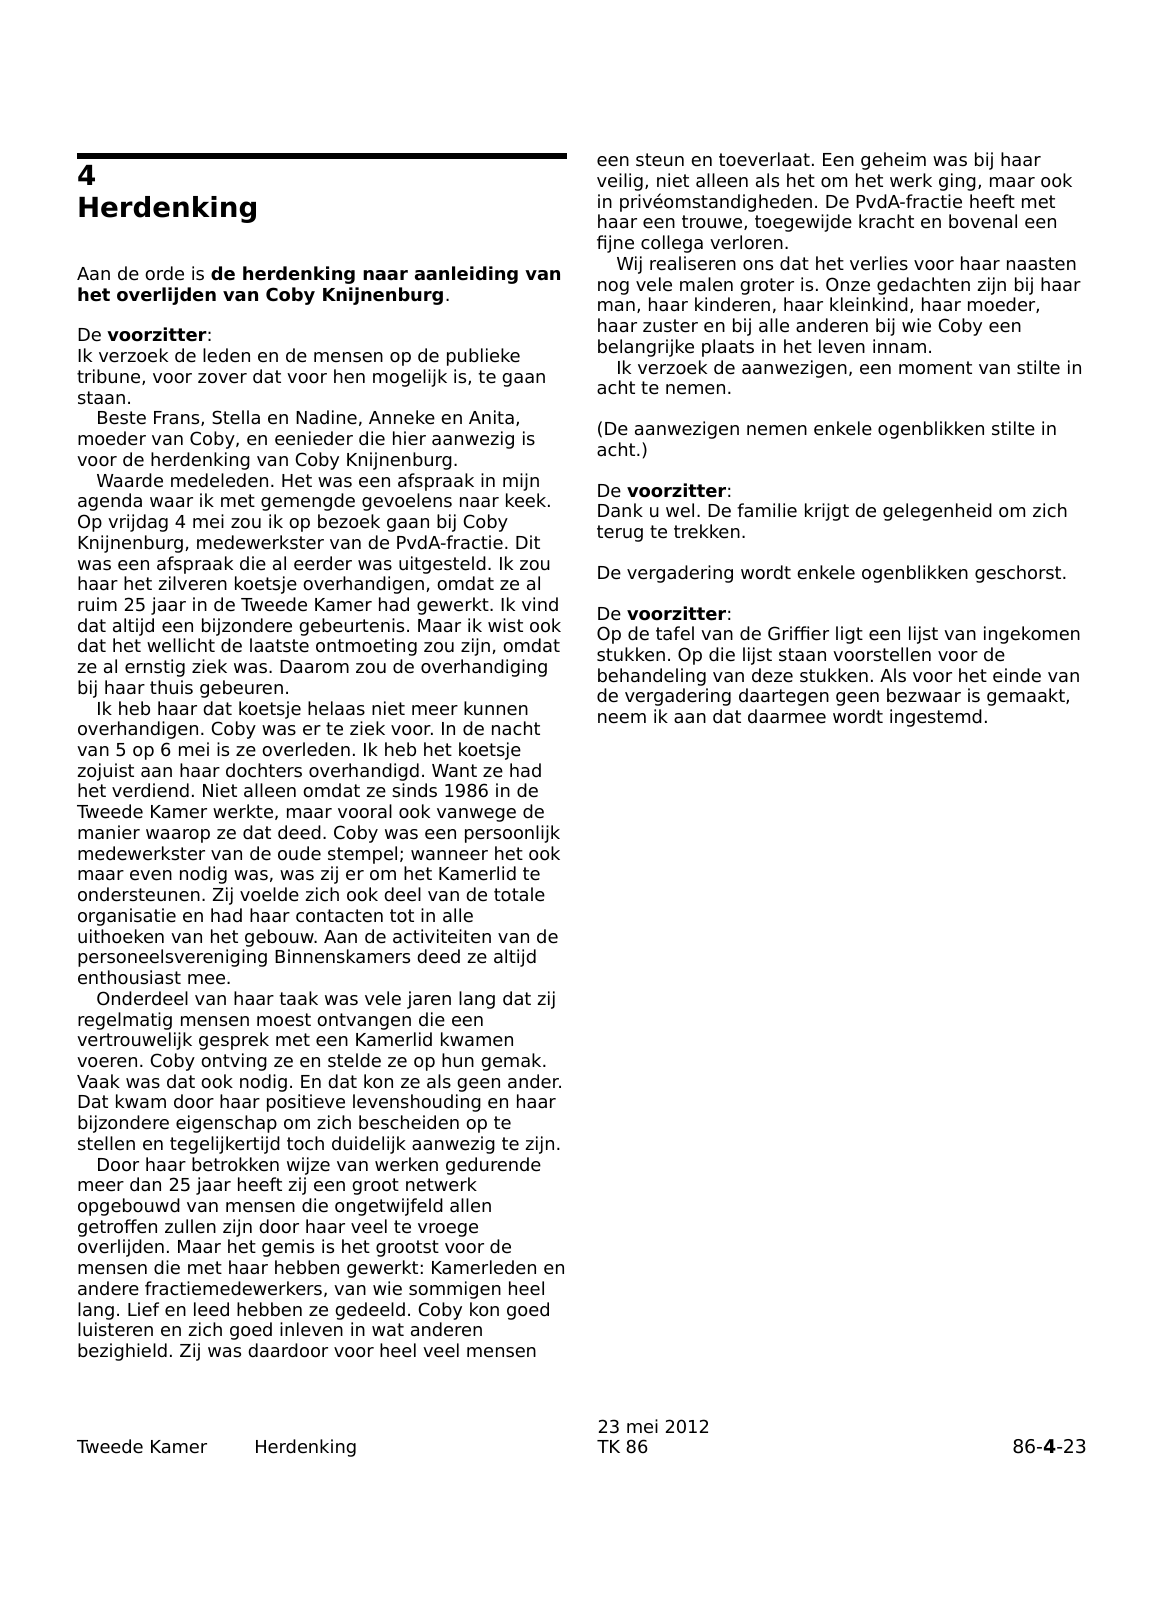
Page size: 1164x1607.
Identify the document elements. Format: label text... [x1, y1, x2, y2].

text (De aanwezigen nemen enkele ogenblikken stilte in acht.) [596, 419, 1087, 460]
text Op de tafel van de Griffier ligt een lijst van ingekomen stukken. Op die lijst staan voorstellen voor de behandeling van deze stukken. Als voor het einde van de vergadering daartegen geen bezwaar is gemaakt, neem ik aan dat daarmee wordt ingestemd. [596, 624, 1087, 728]
text De voorzitter: [77, 325, 567, 346]
text Onderdeel van haar taak was vele jaren lang dat zij regelmatig mensen moest ontvangen die een vertrouwelijk gesprek met een Kamerlid kwamen voeren. Coby ontving ze en stelde ze op hun gemak. Vaak was dat ook nodig. En dat kon ze als geen ander. Dat kwam door haar positieve levenshouding en haar bijzondere eigenschap om zich bescheiden op te stellen en tegelijkertijd toch duidelijk aanwezig te zijn. [77, 989, 567, 1154]
text Aan de orde is de herdenking naar aanleiding van het overlijden van Coby Knijnenburg. [77, 264, 567, 305]
text Waarde medeleden. Het was een afspraak in mijn agenda waar ik met gemengde gevoelens naar keek. Op vrijdag 4 mei zou ik op bezoek gaan bij Coby Knijnenburg, medewerkster van de PvdA-fractie. Dit was een afspraak die al eerder was uitgesteld. Ik zou haar het zilveren koetsje overhandigen, omdat ze al ruim 25 jaar in de Tweede Kamer had gewerkt. Ik vind dat altijd een bijzondere gebeurtenis. Maar ik wist ook dat het wellicht de laatste ontmoeting zou zijn, omdat ze al ernstig ziek was. Daarom zou de overhandiging bij haar thuis gebeuren. [77, 470, 567, 698]
text Ik heb haar dat koetsje helaas niet meer kunnen overhandigen. Coby was er te ziek voor. In de nacht van 5 op 6 mei is ze overleden. Ik heb het koetsje zojuist aan haar dochters overhandigd. Want ze had het verdiend. Niet alleen omdat ze sinds 1986 in de Tweede Kamer werkte, maar vooral ook vanwege de manier waarop ze dat deed. Coby was een persoonlijk medewerkster van de oude stempel; wanneer het ook maar even nodig was, was zij er om het Kamerlid te ondersteunen. Zij voelde zich ook deel van de totale organisatie en had haar contacten tot in alle uithoeken van het gebouw. Aan de activiteiten van de personeelsvereniging Binnenskamers deed ze altijd enthousiast mee. [77, 698, 567, 989]
text De voorzitter: [596, 603, 1087, 624]
title 4 Herdenking [77, 159, 567, 224]
text Ik verzoek de leden en de mensen op de publieke tribune, voor zover dat voor hen mogelijk is, te gaan staan. [77, 346, 567, 408]
text Dank u wel. De familie krijgt de gelegenheid om zich terug te trekken. [596, 501, 1087, 543]
text Beste Frans, Stella en Nadine, Anneke en Anita, moeder van Coby, en eenieder die hier aanwezig is voor de herdenking van Coby Knijnenburg. [77, 408, 567, 470]
text De voorzitter: [596, 480, 1087, 501]
text Wij realiseren ons dat het verlies voor haar naasten nog vele malen groter is. Onze gedachten zijn bij haar man, haar kinderen, haar kleinkind, haar moeder, haar zuster en bij alle anderen bij wie Coby een belangrijke plaats in het leven innam. [596, 254, 1087, 357]
text Ik verzoek de aanwezigen, een moment van stilte in acht te nemen. [596, 357, 1087, 399]
text Door haar betrokken wijze van werken gedurende meer dan 25 jaar heeft zij een groot netwerk opgebouwd van mensen die ongetwijfeld allen getroffen zullen zijn door haar veel te vroege overlijden. Maar het gemis is het grootst voor de mensen die met haar hebben gewerkt: Kamerleden en andere fractiemedewerkers, van wie sommigen heel lang. Lief en leed hebben ze gedeeld. Coby kon goed luisteren en zich goed inleven in wat anderen bezighield. Zij was daardoor voor heel veel mensen [77, 1154, 567, 1362]
text een steun en toeverlaat. Een geheim was bij haar veilig, niet alleen als het om het werk ging, maar ook in privéomstandigheden. De PvdA-fractie heeft met haar een trouwe, toegewijde kracht en bovenal een fijne collega verloren. [596, 150, 1087, 254]
text De vergadering wordt enkele ogenblikken geschorst. [596, 563, 1087, 583]
